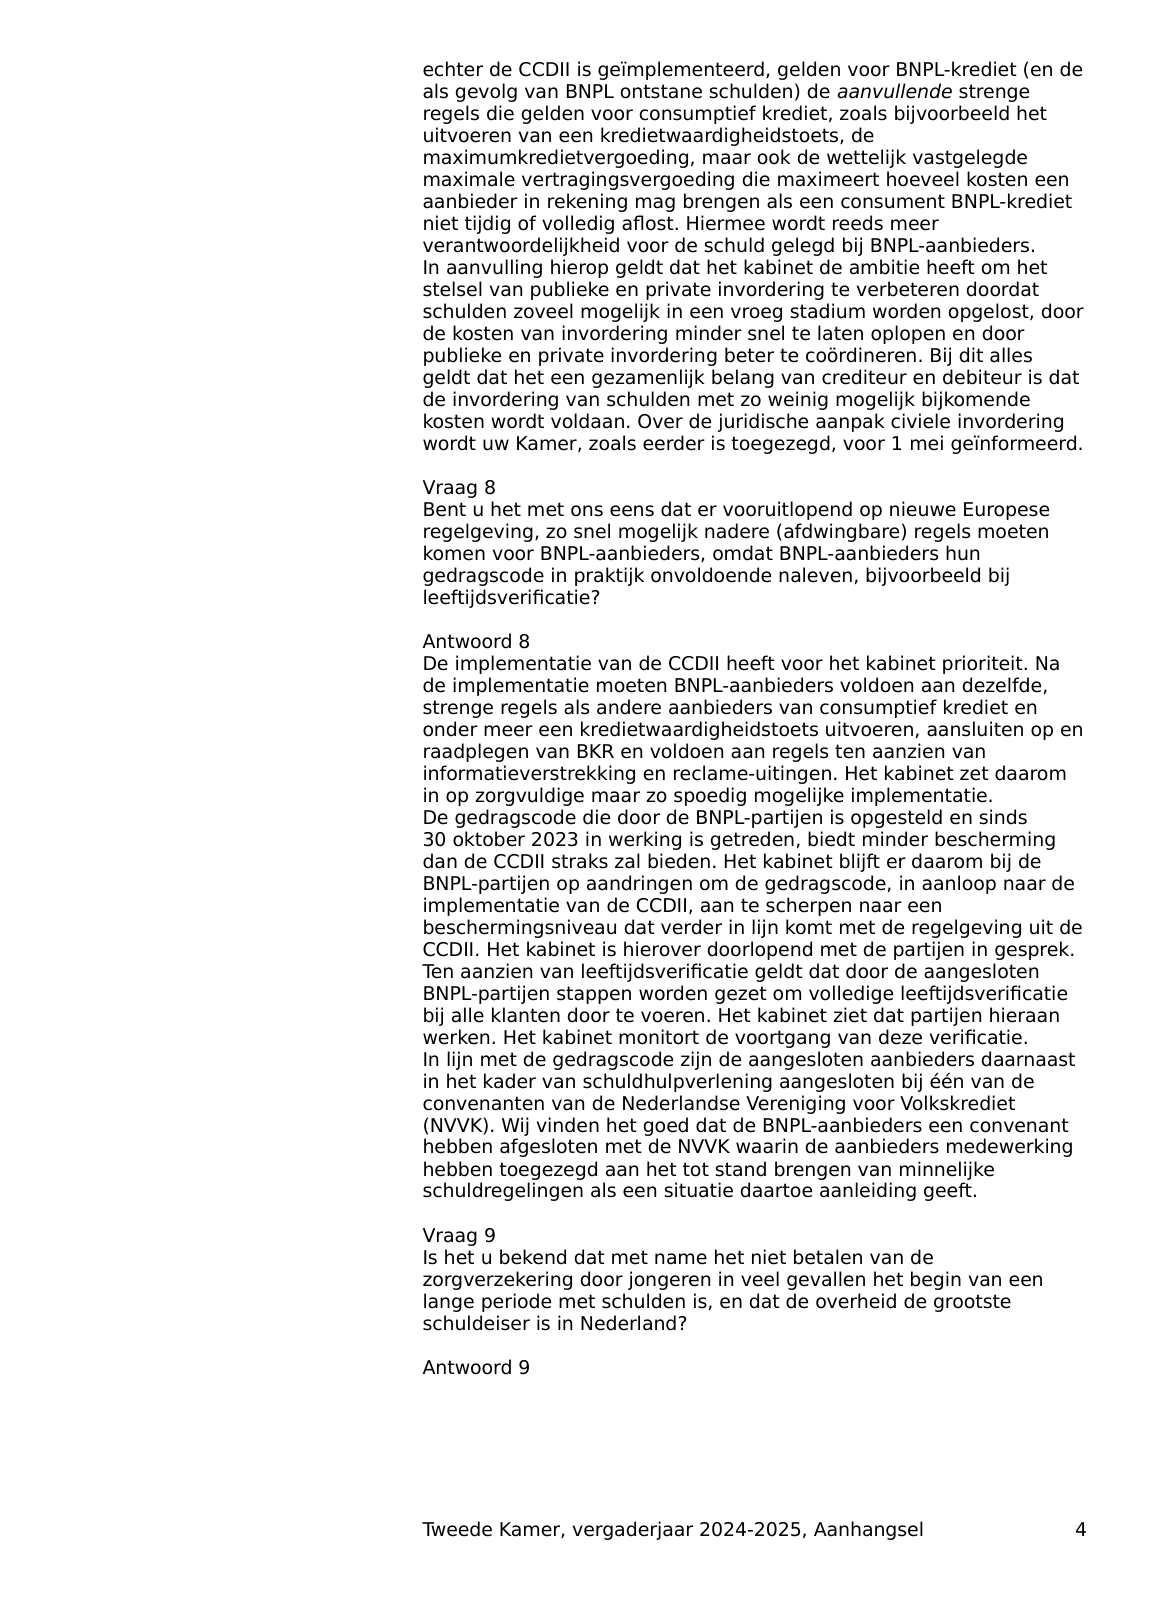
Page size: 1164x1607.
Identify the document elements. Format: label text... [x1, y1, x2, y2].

text De gedragscode die door de BNPL-partijen is opgesteld en sinds 30 oktober 2023 in werking is getreden, biedt minder bescherming dan de CCDII straks zal bieden. Het kabinet blijft er daarom bij de BNPL-partijen op aandringen om de gedragscode, in aanloop naar de implementatie van de CCDII, aan te scherpen naar een beschermingsniveau dat verder in lijn komt met de regelgeving uit de CCDII. Het kabinet is hierover doorlopend met de partijen in gesprek. [422, 807, 1087, 961]
text In lijn met de gedragscode zijn de aangesloten aanbieders daarnaast in het kader van schuldhulpverlening aangesloten bij één van de convenanten van de Nederlandse Vereniging voor Volkskrediet (NVVK). Wij vinden het goed dat de BNPL-aanbieders een convenant hebben afgesloten met de NVVK waarin de aanbieders medewerking hebben toegezegd aan het tot stand brengen van minnelijke schuldregelingen als een situatie daartoe aanleiding geeft. [422, 1048, 1087, 1202]
text Antwoord 8 [422, 631, 1087, 653]
text Vraag 8 [422, 477, 1087, 499]
text Antwoord 9 [422, 1357, 1087, 1379]
text Is het u bekend dat met name het niet betalen van de zorgverzekering door jongeren in veel gevallen het begin van een lange periode met schulden is, en dat de overheid de grootste schuldeiser is in Nederland? [422, 1247, 1087, 1334]
text Vraag 9 [422, 1224, 1087, 1247]
text Bent u het met ons eens dat er vooruitlopend op nieuwe Europese regelgeving, zo snel mogelijk nadere (afdwingbare) regels moeten komen voor BNPL-aanbieders, omdat BNPL-aanbieders hun gedragscode in praktijk onvoldoende naleven, bijvoorbeeld bij leeftijdsverificatie? [422, 499, 1087, 609]
text In aanvulling hierop geldt dat het kabinet de ambitie heeft om het stelsel van publieke en private invordering te verbeteren doordat schulden zoveel mogelijk in een vroeg stadium worden opgelost, door de kosten van invordering minder snel te laten oplopen en door publieke en private invordering beter te coördineren. Bij dit alles geldt dat het een gezamenlijk belang van crediteur en debiteur is dat de invordering van schulden met zo weinig mogelijk bijkomende kosten wordt voldaan. Over de juridische aanpak civiele invordering wordt uw Kamer, zoals eerder is toegezegd, voor 1 mei geïnformeerd. [422, 257, 1087, 455]
text echter de CCDII is geïmplementeerd, gelden voor BNPL-krediet (en de als gevolg van BNPL ontstane schulden) de aanvullende strenge regels die gelden voor consumptief krediet, zoals bijvoorbeeld het uitvoeren van een kredietwaardigheidstoets, de maximumkredietvergoeding, maar ook de wettelijk vastgelegde maximale vertragingsvergoeding die maximeert hoeveel kosten een aanbieder in rekening mag brengen als een consument BNPL-krediet niet tijdig of volledig aflost. Hiermee wordt reeds meer verantwoordelijkheid voor de schuld gelegd bij BNPL-aanbieders. [422, 59, 1087, 257]
text De implementatie van de CCDII heeft voor het kabinet prioriteit. Na de implementatie moeten BNPL-aanbieders voldoen aan dezelfde, strenge regels als andere aanbieders van consumptief krediet en onder meer een kredietwaardigheidstoets uitvoeren, aansluiten op en raadplegen van BKR en voldoen aan regels ten aanzien van informatieverstrekking en reclame-uitingen. Het kabinet zet daarom in op zorgvuldige maar zo spoedig mogelijke implementatie. [422, 653, 1087, 807]
text Ten aanzien van leeftijdsverificatie geldt dat door de aangesloten BNPL-partijen stappen worden gezet om volledige leeftijdsverificatie bij alle klanten door te voeren. Het kabinet ziet dat partijen hieraan werken. Het kabinet monitort de voortgang van deze verificatie. [422, 961, 1087, 1048]
